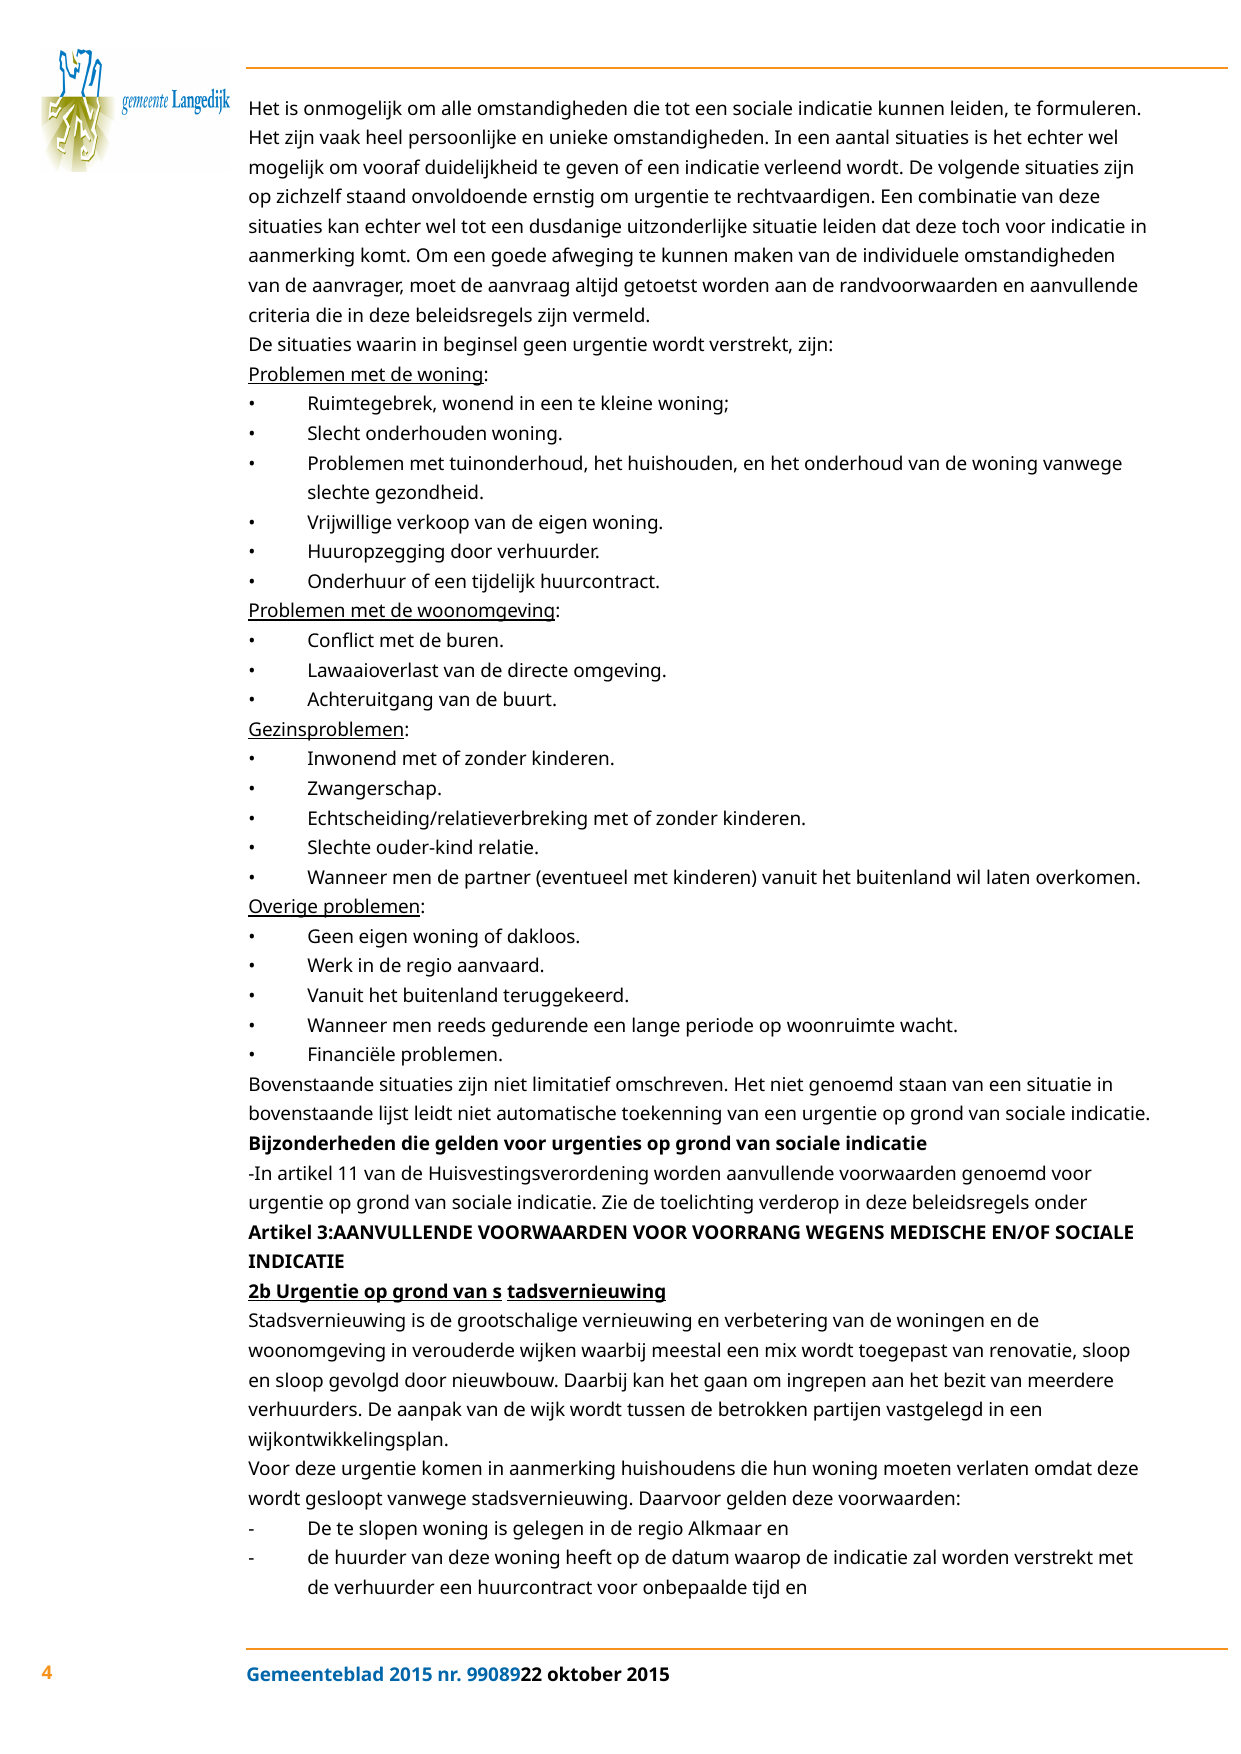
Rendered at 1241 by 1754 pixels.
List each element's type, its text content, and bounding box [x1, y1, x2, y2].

list Slecht onderhouden woning. [248, 420, 1152, 446]
list Wanneer men reeds gedurende een lange periode op woonruimte wacht. [248, 1012, 1152, 1038]
text 2b Urgentie op grond van s tadsvernieuwing [248, 1278, 1152, 1304]
list Inwonend met of zonder kinderen. [248, 746, 1152, 771]
text Bijzonderheden die gelden voor urgenties op grond van sociale indicatie [248, 1130, 1152, 1156]
list Huuropzegging door verhuurder. [248, 538, 1152, 564]
text -In artikel 11 van de Huisvestingsverordening worden aanvullende voorwaarden genoemd voor urgentie op grond van sociale indicatie. Zie de toelichting verderop in deze beleidsregels onder Artikel 3:AANVULLENDE VOORWAARDEN VOOR VOORRANG WEGENS MEDISCHE EN/OF SOCIALE INDICATIE [248, 1160, 1152, 1274]
text Stadsvernieuwing is de grootschalige vernieuwing en verbetering van de woningen en de woonomgeving in verouderde wijken waarbij meestal een mix wordt toegepast van renovatie, sloop en sloop gevolgd door nieuwbouw. Daarbij kan het gaan om ingrepen aan het bezit van meerdere verhuurders. De aanpak van de wijk wordt tussen de betrokken partijen vastgelegd in een wijkontwikkelingsplan. [248, 1308, 1152, 1452]
list de huurder van deze woning heeft op de datum waarop de indicatie zal worden verstrekt met de verhuurder een huurcontract voor onbepaalde tijd en [248, 1544, 1152, 1600]
text Het is onmogelijk om alle omstandigheden die tot een sociale indicatie kunnen leiden, te formuleren. Het zijn vaak heel persoonlijke en unieke omstandigheden. In een aantal situaties is het echter wel mogelijk om vooraf duidelijkheid te geven of een indicatie verleend wordt. De volgende situaties zijn op zichzelf staand onvoldoende ernstig om urgentie te rechtvaardigen. Een combinatie van deze situaties kan echter wel tot een dusdanige uitzonderlijke situatie leiden dat deze toch voor indicatie in aanmerking komt. Om een goede afweging te kunnen maken van de individuele omstandigheden van de aanvrager, moet de aanvraag altijd getoetst worden aan de randvoorwaarden en aanvullende criteria die in deze beleidsregels zijn vermeld. [248, 95, 1152, 328]
list Financiële problemen. [248, 1041, 1152, 1067]
text Problemen met de woning: [248, 361, 1152, 387]
list Slechte ouder-kind relatie. [248, 834, 1152, 860]
text Gezinsproblemen: [248, 716, 1152, 742]
list De te slopen woning is gelegen in de regio Alkmaar en [248, 1515, 1152, 1541]
text De situaties waarin in beginsel geen urgentie wordt verstrekt, zijn: [248, 331, 1152, 357]
list Problemen met tuinonderhoud, het huishouden, en het onderhoud van de woning vanwege slechte gezondheid. [248, 450, 1152, 505]
list Vrijwillige verkoop van de eigen woning. [248, 509, 1152, 535]
text Voor deze urgentie komen in aanmerking huishoudens die hun woning moeten verlaten omdat deze wordt gesloopt vanwege stadsvernieuwing. Daarvoor gelden deze voorwaarden: [248, 1456, 1152, 1511]
list Geen eigen woning of dakloos. [248, 923, 1152, 949]
text Bovenstaande situaties zijn niet limitatief omschreven. Het niet genoemd staan van een situatie in bovenstaande lijst leidt niet automatische toekenning van een urgentie op grond van sociale indicatie. [248, 1071, 1152, 1126]
list Zwangerschap. [248, 775, 1152, 801]
list Ruimtegebrek, wonend in een te kleine woning; [248, 391, 1152, 416]
list Onderhuur of een tijdelijk huurcontract. [248, 568, 1152, 594]
picture [41, 47, 231, 172]
list Conflict met de buren. [248, 627, 1152, 653]
list Wanneer men de partner (eventueel met kinderen) vanuit het buitenland wil laten overkomen. [248, 864, 1152, 890]
list Werk in de regio aanvaard. [248, 953, 1152, 978]
text Problemen met de woonomgeving: [248, 598, 1152, 623]
list Echtscheiding/relatieverbreking met of zonder kinderen. [248, 805, 1152, 831]
list Achteruitgang van de buurt. [248, 686, 1152, 712]
list Lawaaioverlast van de directe omgeving. [248, 657, 1152, 683]
list Vanuit het buitenland teruggekeerd. [248, 982, 1152, 1008]
text Overige problemen: [248, 893, 1152, 919]
